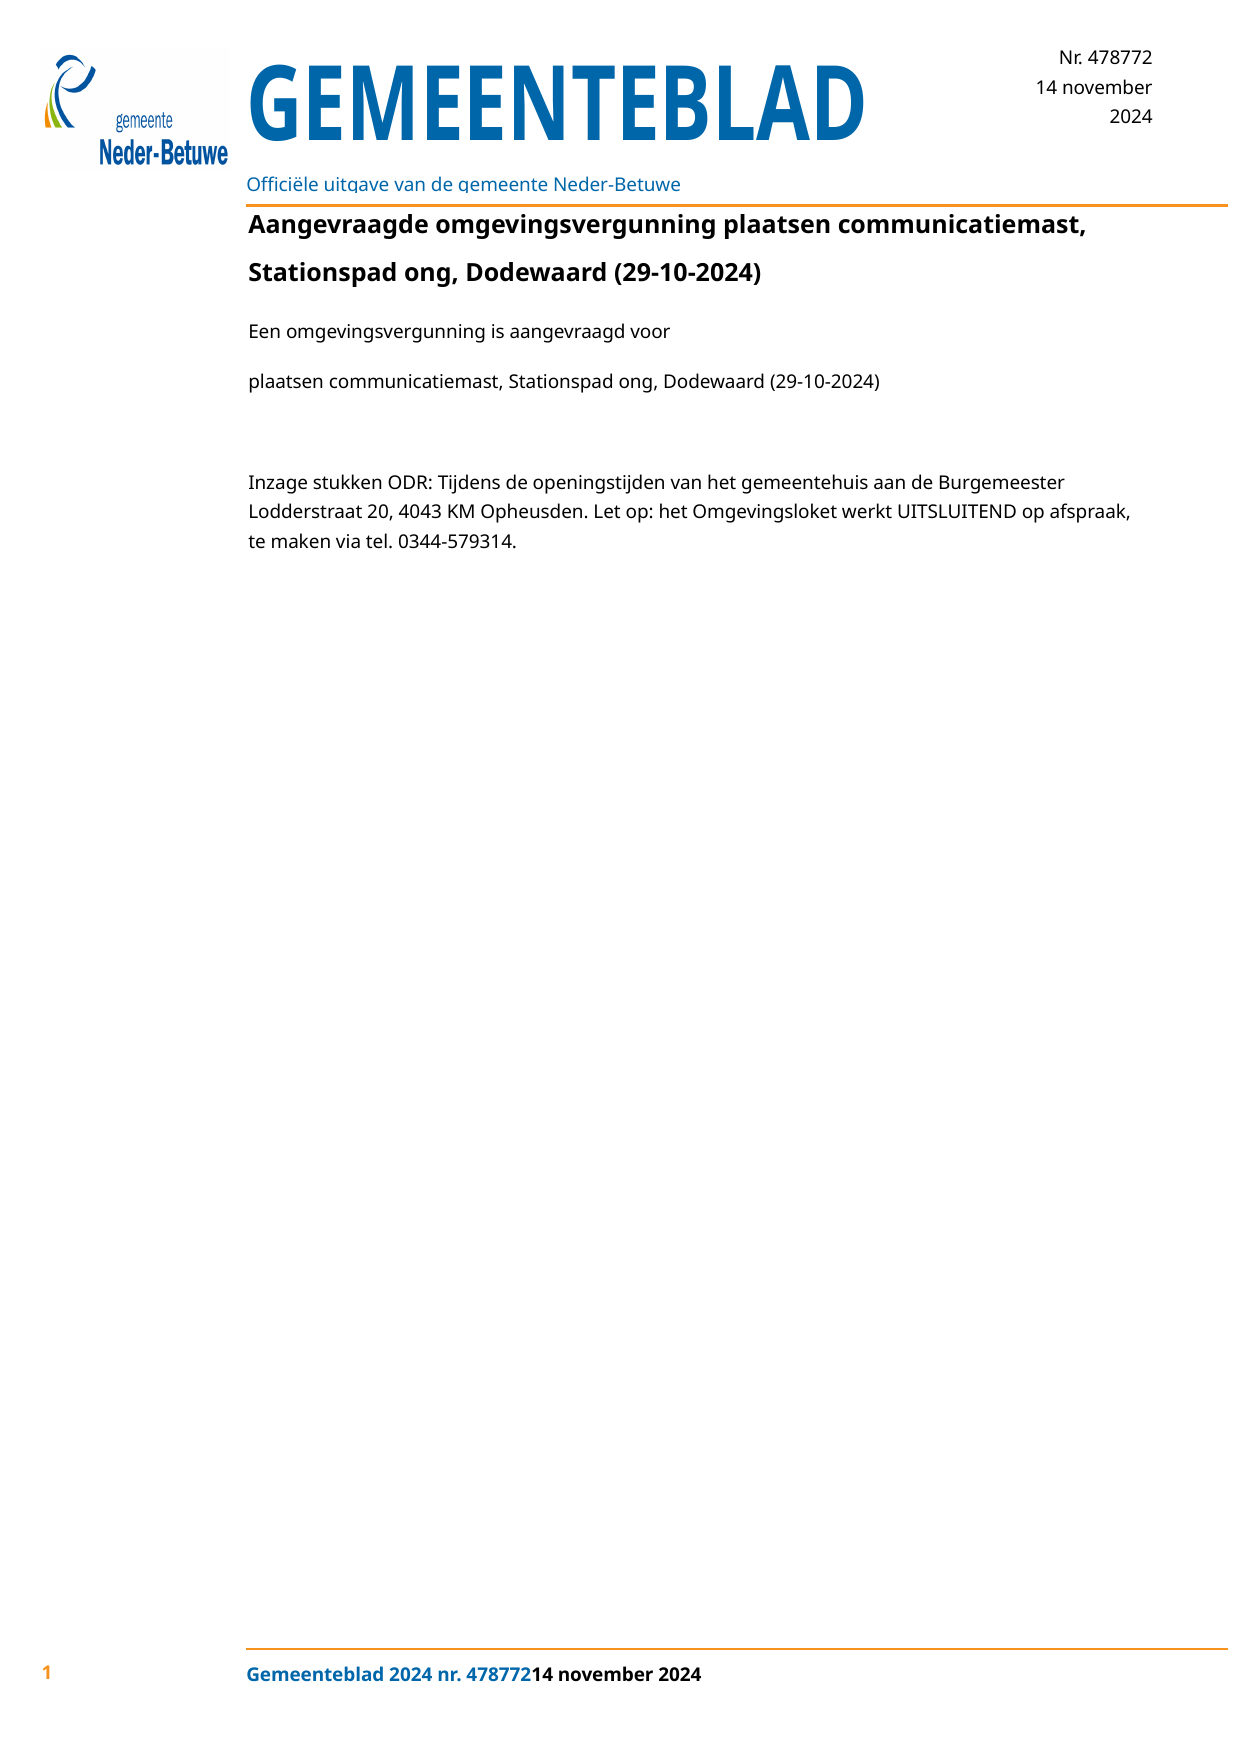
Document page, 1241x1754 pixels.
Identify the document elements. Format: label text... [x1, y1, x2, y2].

text Inzage stukken ODR: Tijdens de openingstijden van het gemeentehuis aan de Burgemeester Lodderstraat 20, 4043 KM Opheusden. Let op: het Omgevingsloket werkt UITSLUITEND op afspraak, te maken via tel. 0344-579314. [248, 469, 1152, 554]
text plaatsen communicatiemast, Stationspad ong, Dodewaard (29-10-2024) [248, 368, 1152, 394]
text Een omgevingsvergunning is aangevraagd voor [248, 318, 1152, 344]
picture [41, 47, 231, 172]
text Aangevraagde omgevingsvergunning plaatsen communicatiemast, Stationspad ong, Dodewaard (29-10-2024) [248, 207, 1152, 288]
